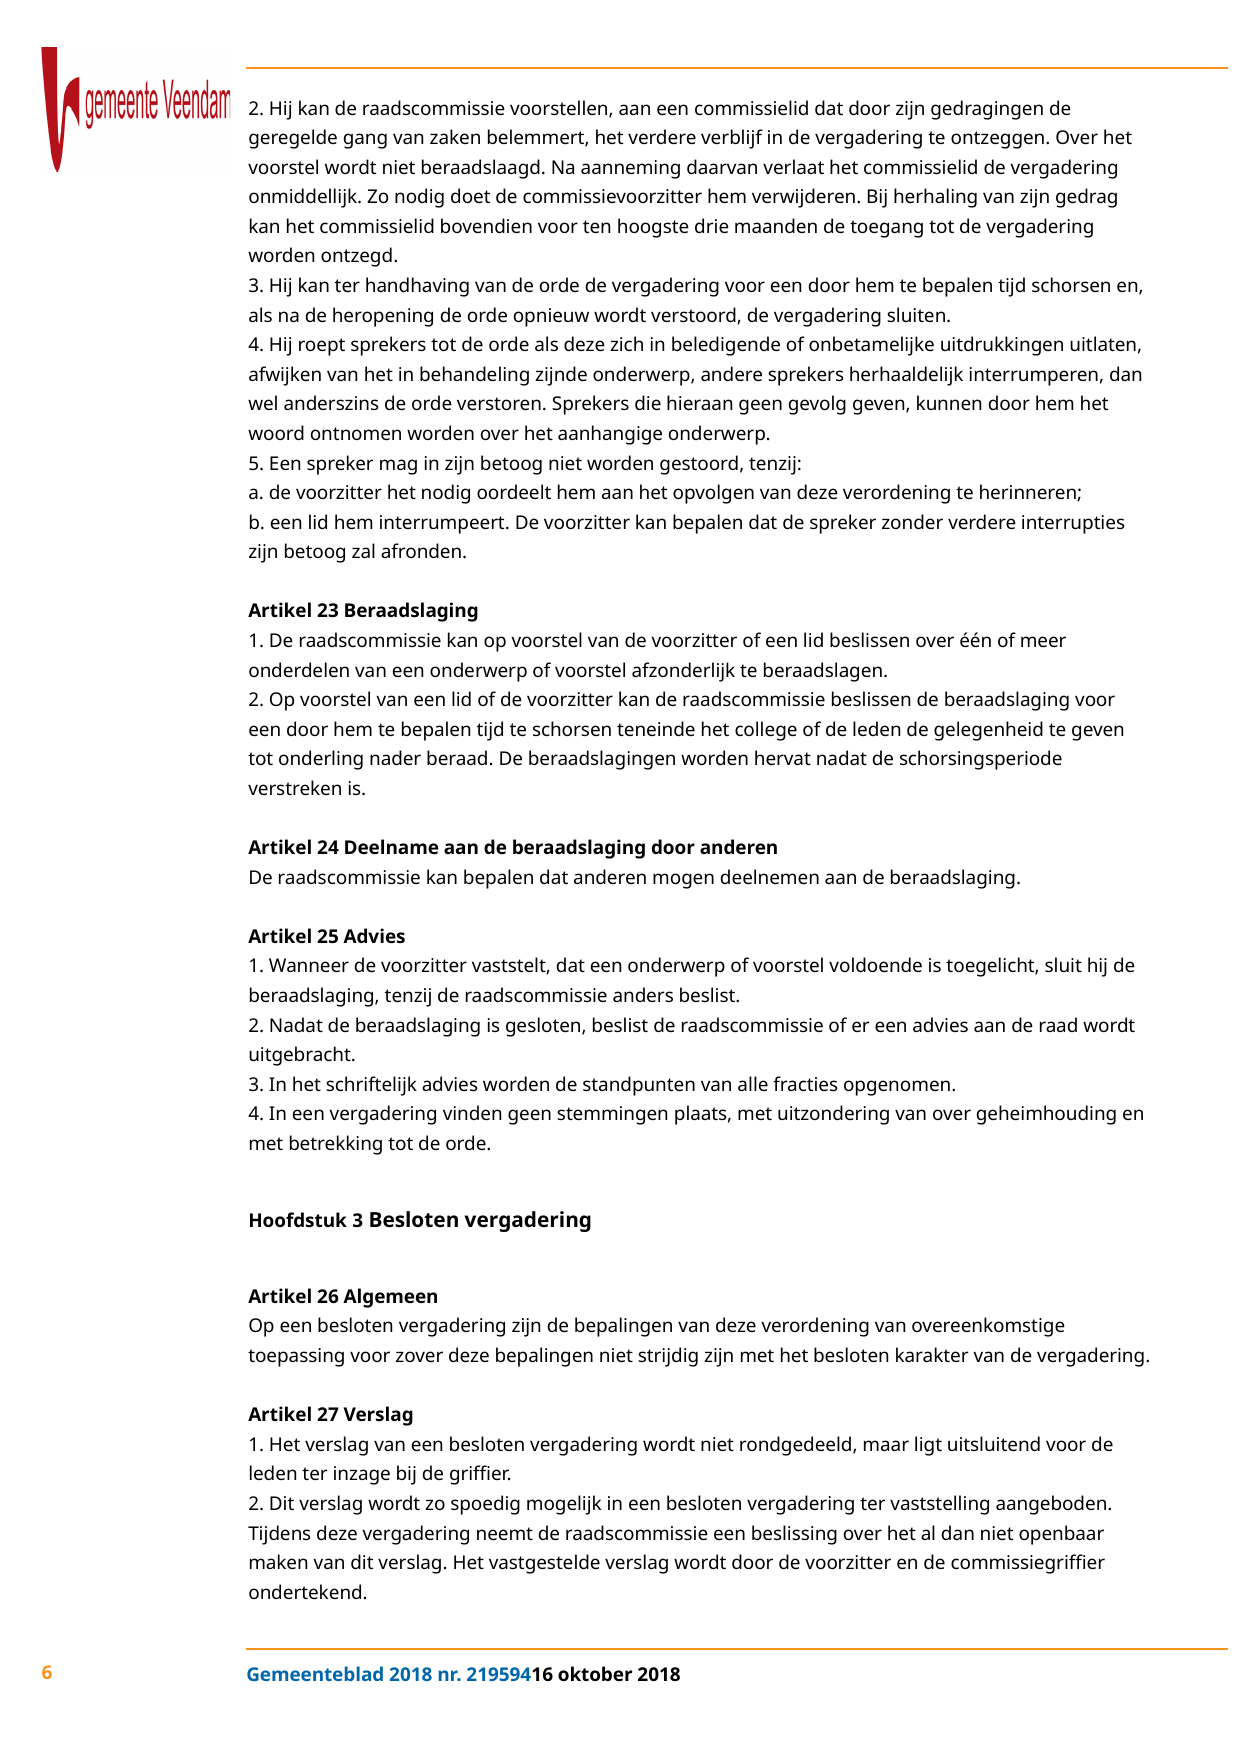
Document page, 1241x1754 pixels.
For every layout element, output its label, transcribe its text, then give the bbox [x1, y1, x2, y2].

text 2. Hij kan de raadscommissie voorstellen, aan een commissielid dat door zijn gedragingen de geregelde gang van zaken belemmert, het verdere verblijf in de vergadering te ontzeggen. Over het voorstel wordt niet beraadslaagd. Na aanneming daarvan verlaat het commissielid de vergadering onmiddellijk. Zo nodig doet de commissievoorzitter hem verwijderen. Bij herhaling van zijn gedrag kan het commissielid bovendien voor ten hoogste drie maanden de toegang tot de vergadering worden ontzegd. [248, 95, 1152, 268]
text Artikel 24 Deelname aan de beraadslaging door anderen [248, 834, 1152, 860]
text b. een lid hem interrumpeert. De voorzitter kan bepalen dat de spreker zonder verdere interrupties zijn betoog zal afronden. [248, 509, 1152, 564]
text 1. De raadscommissie kan op voorstel van de voorzitter of een lid beslissen over één of meer onderdelen van een onderwerp of voorstel afzonderlijk te beraadslagen. [248, 627, 1152, 683]
text 4. In een vergadering vinden geen stemmingen plaats, met uitzondering van over geheimhouding en met betrekking tot de orde. [248, 1101, 1152, 1156]
text a. de voorzitter het nodig oordeelt hem aan het opvolgen van deze verordening te herinneren; [248, 479, 1152, 505]
text 5. Een spreker mag in zijn betoog niet worden gestoord, tenzij: [248, 450, 1152, 476]
text 3. In het schriftelijk advies worden de standpunten van alle fracties opgenomen. [248, 1071, 1152, 1097]
text Artikel 26 Algemeen [248, 1283, 1152, 1309]
text Op een besloten vergadering zijn de bepalingen van deze verordening van overeenkomstige toepassing voor zover deze bepalingen niet strijdig zijn met het besloten karakter van de vergadering. [248, 1313, 1152, 1368]
text Artikel 23 Beraadslaging [248, 598, 1152, 623]
text 3. Hij kan ter handhaving van de orde de vergadering voor een door hem te bepalen tijd schorsen en, als na de heropening de orde opnieuw wordt verstoord, de vergadering sluiten. [248, 272, 1152, 328]
text De raadscommissie kan bepalen dat anderen mogen deelnemen aan de beraadslaging. [248, 864, 1152, 890]
text Hoofdstuk 3 Besloten vergadering [248, 1205, 1152, 1234]
text 2. Op voorstel van een lid of de voorzitter kan de raadscommissie beslissen de beraadslaging voor een door hem te bepalen tijd te schorsen teneinde het college of de leden de gelegenheid te geven tot onderling nader beraad. De beraadslagingen worden hervat nadat de schorsingsperiode verstreken is. [248, 686, 1152, 801]
text 4. Hij roept sprekers tot de orde als deze zich in beledigende of onbetamelijke uitdrukkingen uitlaten, afwijken van het in behandeling zijnde onderwerp, andere sprekers herhaaldelijk interrumperen, dan wel anderszins de orde verstoren. Sprekers die hieraan geen gevolg geven, kunnen door hem het woord ontnomen worden over het aanhangige onderwerp. [248, 331, 1152, 446]
text 1. Het verslag van een besloten vergadering wordt niet rondgedeeld, maar ligt uitsluitend voor de leden ter inzage bij de griffier. [248, 1431, 1152, 1486]
text 1. Wanneer de voorzitter vaststelt, dat een onderwerp of voorstel voldoende is toegelicht, sluit hij de beraadslaging, tenzij de raadscommissie anders beslist. [248, 953, 1152, 1008]
text 2. Nadat de beraadslaging is gesloten, beslist de raadscommissie of er een advies aan de raad wordt uitgebracht. [248, 1012, 1152, 1067]
text Artikel 25 Advies [248, 923, 1152, 949]
text Artikel 27 Verslag [248, 1401, 1152, 1427]
text 2. Dit verslag wordt zo spoedig mogelijk in een besloten vergadering ter vaststelling aangeboden. Tijdens deze vergadering neemt de raadscommissie een beslissing over het al dan niet openbaar maken van dit verslag. Het vastgestelde verslag wordt door de voorzitter en de commissiegriffier ondertekend. [248, 1490, 1152, 1605]
picture [41, 47, 231, 172]
